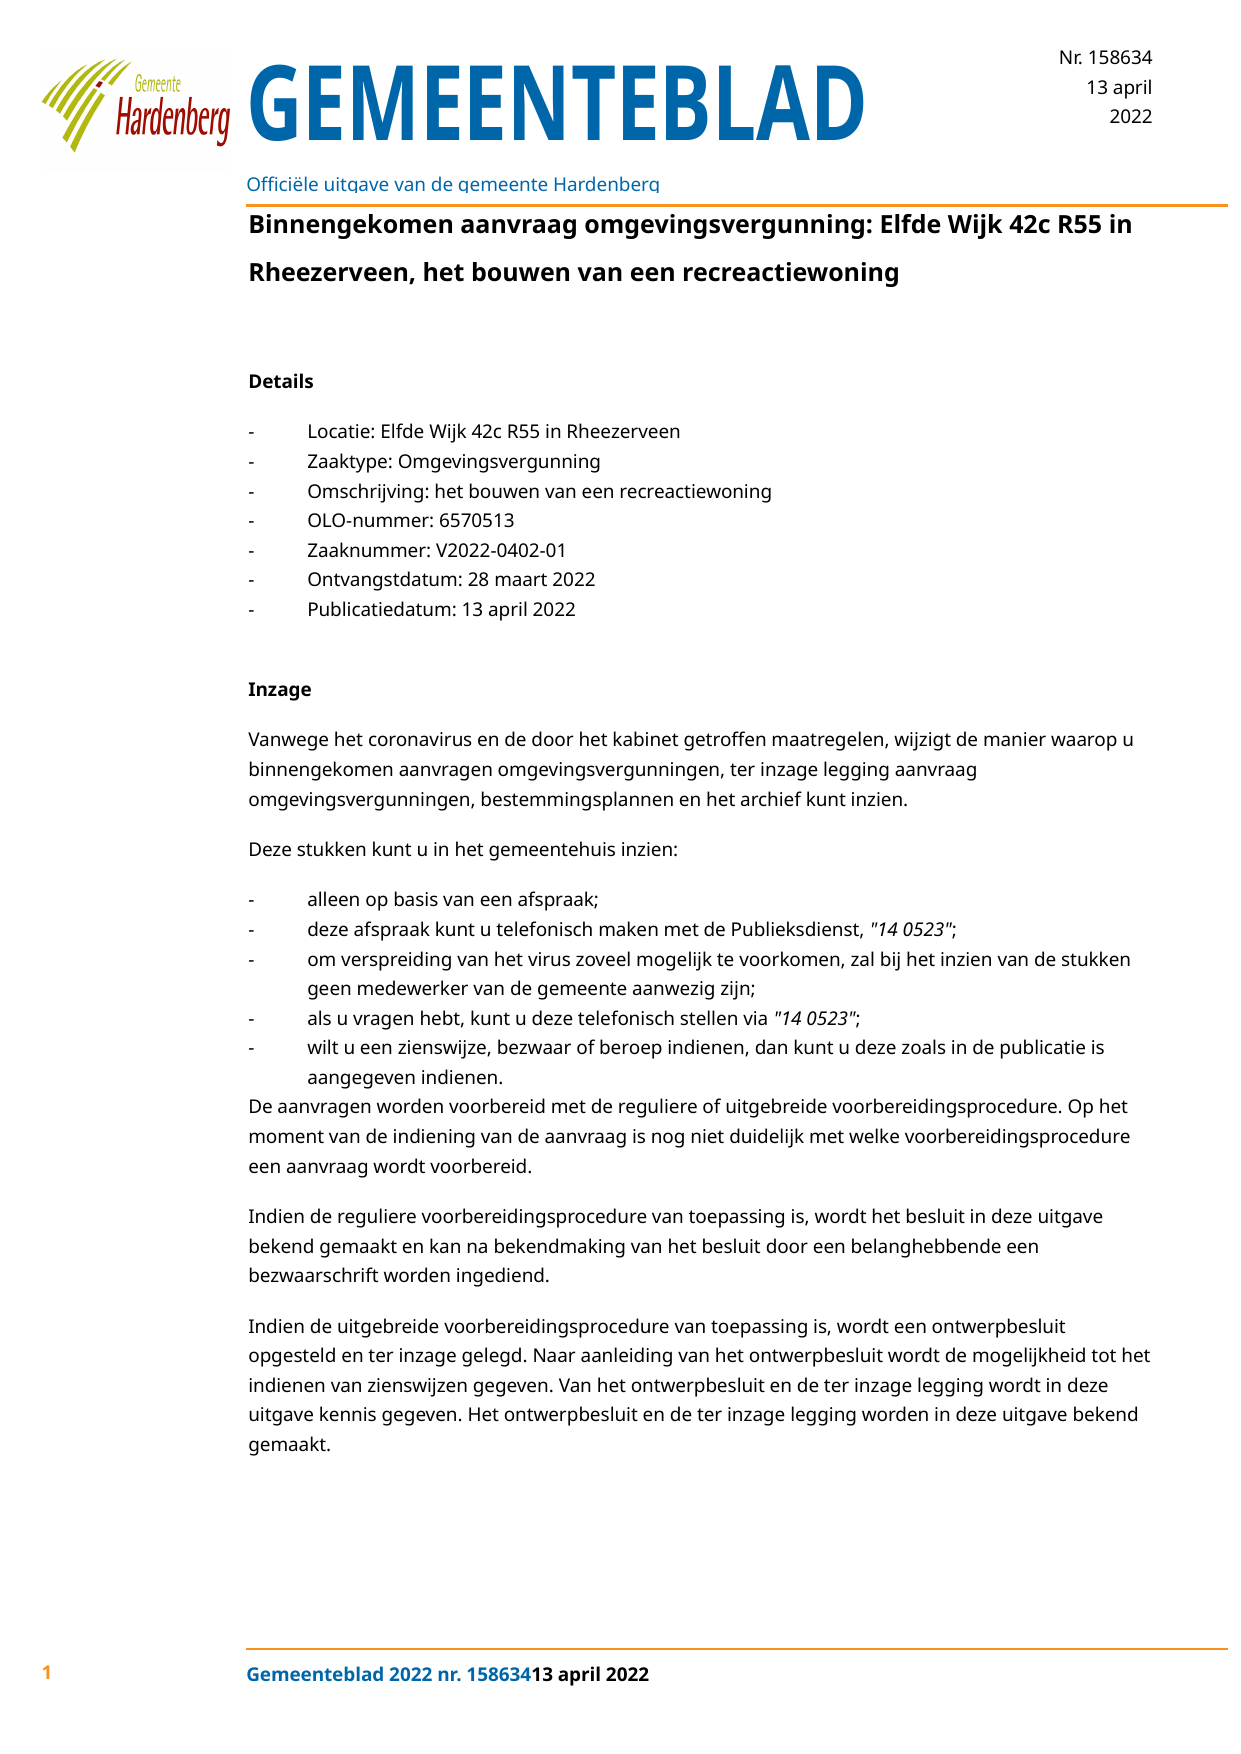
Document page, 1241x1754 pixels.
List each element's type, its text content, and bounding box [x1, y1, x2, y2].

list Publicatiedatum: 13 april 2022 [248, 596, 1152, 622]
text Indien de reguliere voorbereidingsprocedure van toepassing is, wordt het besluit in deze uitgave bekend gemaakt en kan na bekendmaking van het besluit door een belanghebbende een bezwaarschrift worden ingediend. [248, 1203, 1152, 1288]
text Deze stukken kunt u in het gemeentehuis inzien: [248, 836, 1152, 862]
list OLO-nummer: 6570513 [248, 507, 1152, 533]
list Locatie: Elfde Wijk 42c R55 in Rheezerveen [248, 419, 1152, 444]
text Inzage [248, 676, 1152, 702]
text De aanvragen worden voorbereid met de reguliere of uitgebreide voorbereidingsprocedure. Op het moment van de indiening van de aanvraag is nog niet duidelijk met welke voorbereidingsprocedure een aanvraag wordt voorbereid. [248, 1094, 1152, 1179]
list Ontvangstdatum: 28 maart 2022 [248, 567, 1152, 592]
picture [41, 47, 231, 172]
text Vanwege het coronavirus en de door het kabinet getroffen maatregelen, wijzigt de manier waarop u binnengekomen aanvragen omgevingsvergunningen, ter inzage legging aanvraag omgevingsvergunningen, bestemmingsplannen en het archief kunt inzien. [248, 727, 1152, 812]
list Zaaknummer: V2022-0402-01 [248, 537, 1152, 563]
list als u vragen hebt, kunt u deze telefonisch stellen via "14 0523"; [248, 1005, 1152, 1031]
list deze afspraak kunt u telefonisch maken met de Publieksdienst, "14 0523"; [248, 916, 1152, 942]
list Zaaktype: Omgevingsvergunning [248, 448, 1152, 474]
text Binnengekomen aanvraag omgevingsvergunning: Elfde Wijk 42c R55 in Rheezerveen, het bouwen van een recreactiewoning [248, 207, 1152, 288]
list Omschrijving: het bouwen van een recreactiewoning [248, 478, 1152, 504]
text Details [248, 368, 1152, 394]
text Indien de uitgebreide voorbereidingsprocedure van toepassing is, wordt een ontwerpbesluit opgesteld en ter inzage gelegd. Naar aanleiding van het ontwerpbesluit wordt de mogelijkheid tot het indienen van zienswijzen gegeven. Van het ontwerpbesluit en de ter inzage legging wordt in deze uitgave kennis gegeven. Het ontwerpbesluit en de ter inzage legging worden in deze uitgave bekend gemaakt. [248, 1313, 1152, 1457]
list alleen op basis van een afspraak; [248, 887, 1152, 912]
list om verspreiding van het virus zoveel mogelijk te voorkomen, zal bij het inzien van de stukken geen medewerker van de gemeente aanwezig zijn; [248, 946, 1152, 1001]
list wilt u een zienswijze, bezwaar of beroep indienen, dan kunt u deze zoals in de publicatie is aangegeven indienen. [248, 1034, 1152, 1090]
